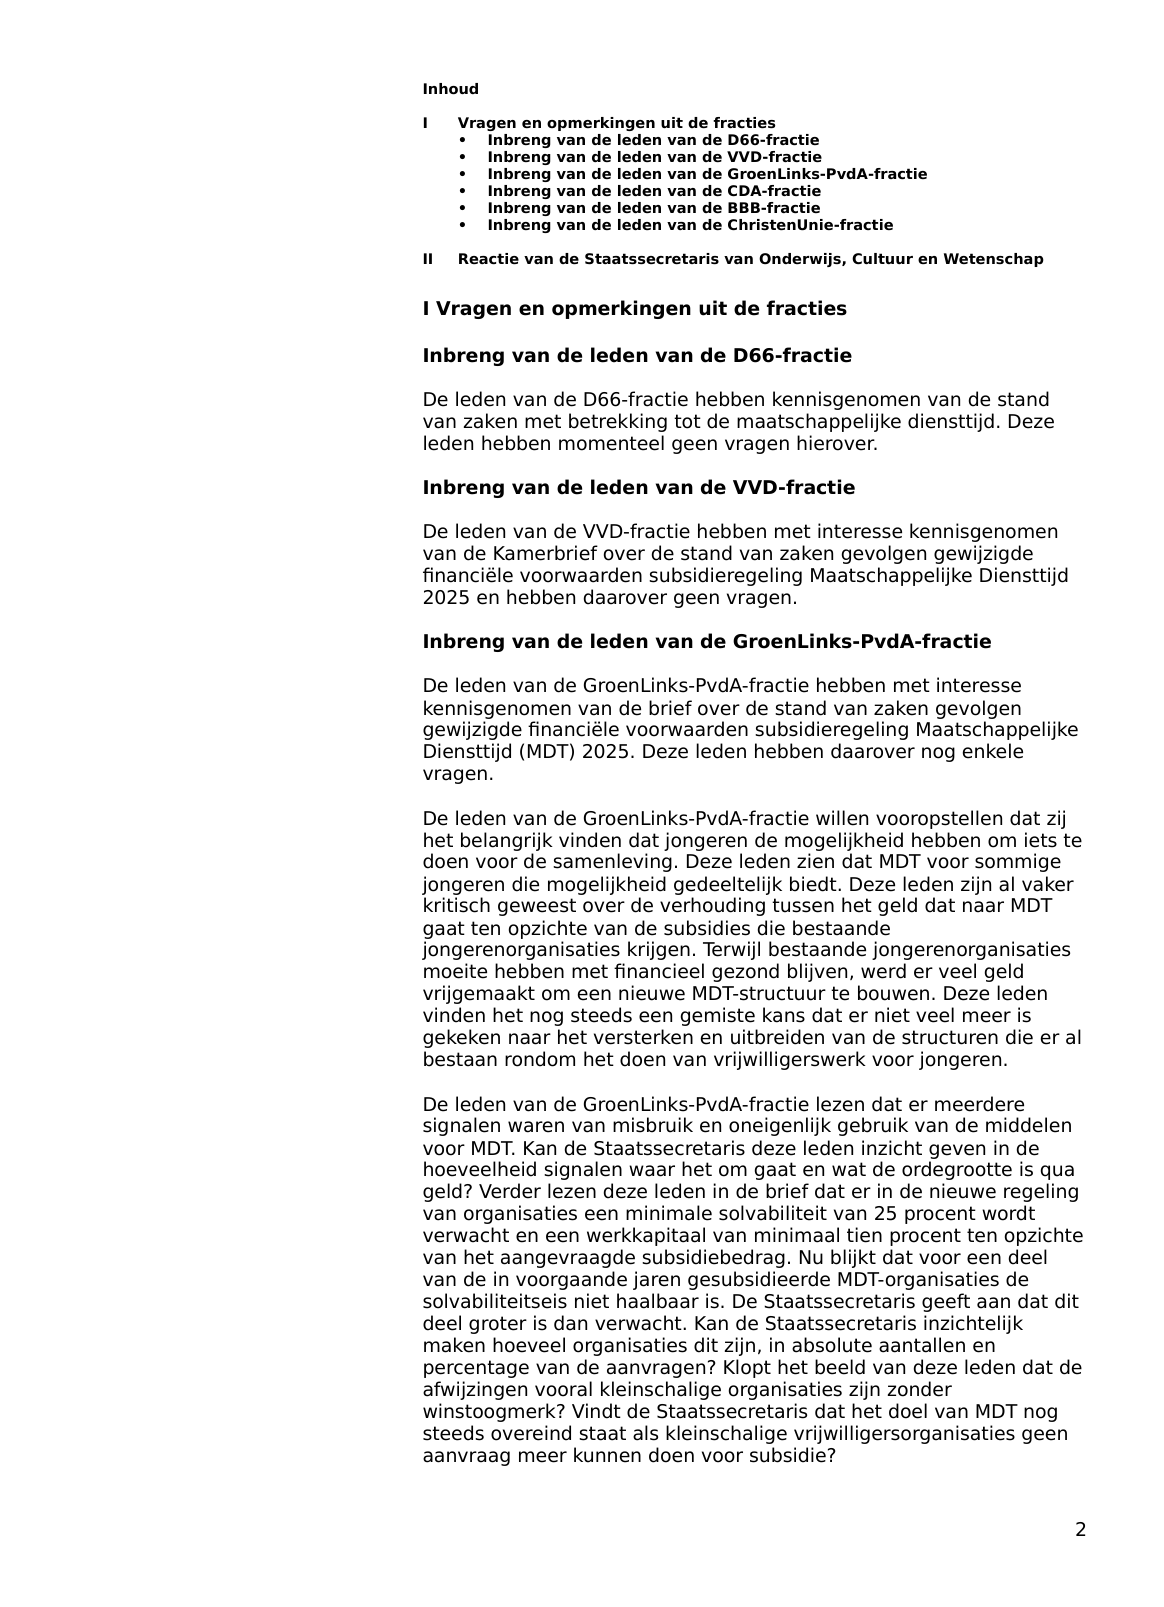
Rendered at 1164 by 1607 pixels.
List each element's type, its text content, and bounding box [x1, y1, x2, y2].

table_cell Inbreng van de leden van de ChristenUnie-fractie [481, 217, 1087, 234]
table_cell • [452, 183, 481, 200]
table_cell Inbreng van de leden van de BBB-fractie [481, 200, 1087, 217]
table_cell Reactie van de Staatssecretaris van Onderwijs, Cultuur en Wetenschap [452, 251, 1087, 268]
text De leden van de GroenLinks-PvdA-fractie lezen dat er meerdere signalen waren van misbruik en oneigenlijk gebruik van de middelen voor MDT. Kan de Staatssecretaris deze leden inzicht geven in de hoeveelheid signalen waar het om gaat en wat de ordegrootte is qua geld? Verder lezen deze leden in de brief dat er in de nieuwe regeling van organisaties een minimale solvabiliteit van 25 procent wordt verwacht en een werkkapitaal van minimaal tien procent ten opzichte van het aangevraagde subsidiebedrag. Nu blijkt dat voor een deel van de in voorgaande jaren gesubsidieerde MDT-organisaties de solvabiliteitseis niet haalbaar is. De Staatssecretaris geeft aan dat dit deel groter is dan verwacht. Kan de Staatssecretaris inzichtelijk maken hoeveel organisaties dit zijn, in absolute aantallen en percentage van de aanvragen? Klopt het beeld van deze leden dat de afwijzingen vooral kleinschalige organisaties zijn zonder winstoogmerk? Vindt de Staatssecretaris dat het doel van MDT nog steeds overeind staat als kleinschalige vrijwilligersorganisaties geen aanvraag meer kunnen doen voor subsidie? [422, 1093, 1087, 1467]
table_cell Inbreng van de leden van de CDA-fractie [481, 183, 1087, 200]
table_cell • [452, 132, 481, 149]
table_cell [422, 217, 452, 234]
table_cell Inbreng van de leden van de VVD-fractie [481, 149, 1087, 166]
table_cell II [422, 251, 452, 268]
table_cell I [422, 115, 452, 132]
table_cell • [452, 166, 481, 183]
text De leden van de GroenLinks-PvdA-fractie hebben met interesse kennisgenomen van de brief over de stand van zaken gevolgen gewijzigde financiële voorwaarden subsidieregeling Maatschappelijke Diensttijd (MDT) 2025. Deze leden hebben daarover nog enkele vragen. [422, 675, 1087, 785]
text De leden van de GroenLinks-PvdA-fractie willen vooropstellen dat zij het belangrijk vinden dat jongeren de mogelijkheid hebben om iets te doen voor de samenleving. Deze leden zien dat MDT voor sommige jongeren die mogelijkheid gedeeltelijk biedt. Deze leden zijn al vaker kritisch geweest over de verhouding tussen het geld dat naar MDT gaat ten opzichte van de subsidies die bestaande jongerenorganisaties krijgen. Terwijl bestaande jongerenorganisaties moeite hebben met financieel gezond blijven, werd er veel geld vrijgemaakt om een nieuwe MDT-structuur te bouwen. Deze leden vinden het nog steeds een gemiste kans dat er niet veel meer is gekeken naar het versterken en uitbreiden van de structuren die er al bestaan rondom het doen van vrijwilligerswerk voor jongeren. [422, 807, 1087, 1071]
table_cell [481, 234, 1087, 251]
table_cell [422, 132, 452, 149]
table_cell Vragen en opmerkingen uit de fracties [452, 115, 1087, 132]
table_cell [452, 98, 481, 115]
text De leden van de D66-fractie hebben kennisgenomen van de stand van zaken met betrekking tot de maatschappelijke diensttijd. Deze leden hebben momenteel geen vragen hierover. [422, 389, 1087, 455]
table_cell [481, 98, 1087, 115]
subtitle I Vragen en opmerkingen uit de fracties [422, 298, 1087, 320]
table_cell [422, 166, 452, 183]
table_cell • [452, 217, 481, 234]
subtitle Inbreng van de leden van de D66-fractie [422, 345, 1087, 367]
table_cell [422, 149, 452, 166]
subtitle Inbreng van de leden van de GroenLinks-PvdA-fractie [422, 631, 1087, 653]
text De leden van de VVD-fractie hebben met interesse kennisgenomen van de Kamerbrief over de stand van zaken gevolgen gewijzigde financiële voorwaarden subsidieregeling Maatschappelijke Diensttijd 2025 en hebben daarover geen vragen. [422, 521, 1087, 609]
table_cell Inbreng van de leden van de D66-fractie [481, 132, 1087, 149]
table_cell Inbreng van de leden van de GroenLinks-PvdA-fractie [481, 166, 1087, 183]
table_cell [422, 234, 452, 251]
table_cell [452, 234, 481, 251]
subtitle Inbreng van de leden van de VVD-fractie [422, 477, 1087, 499]
table_cell • [452, 149, 481, 166]
table_cell [422, 200, 452, 217]
table_cell • [452, 200, 481, 217]
table_cell [422, 183, 452, 200]
table_cell [422, 98, 452, 115]
table_header Inhoud [422, 81, 1087, 98]
